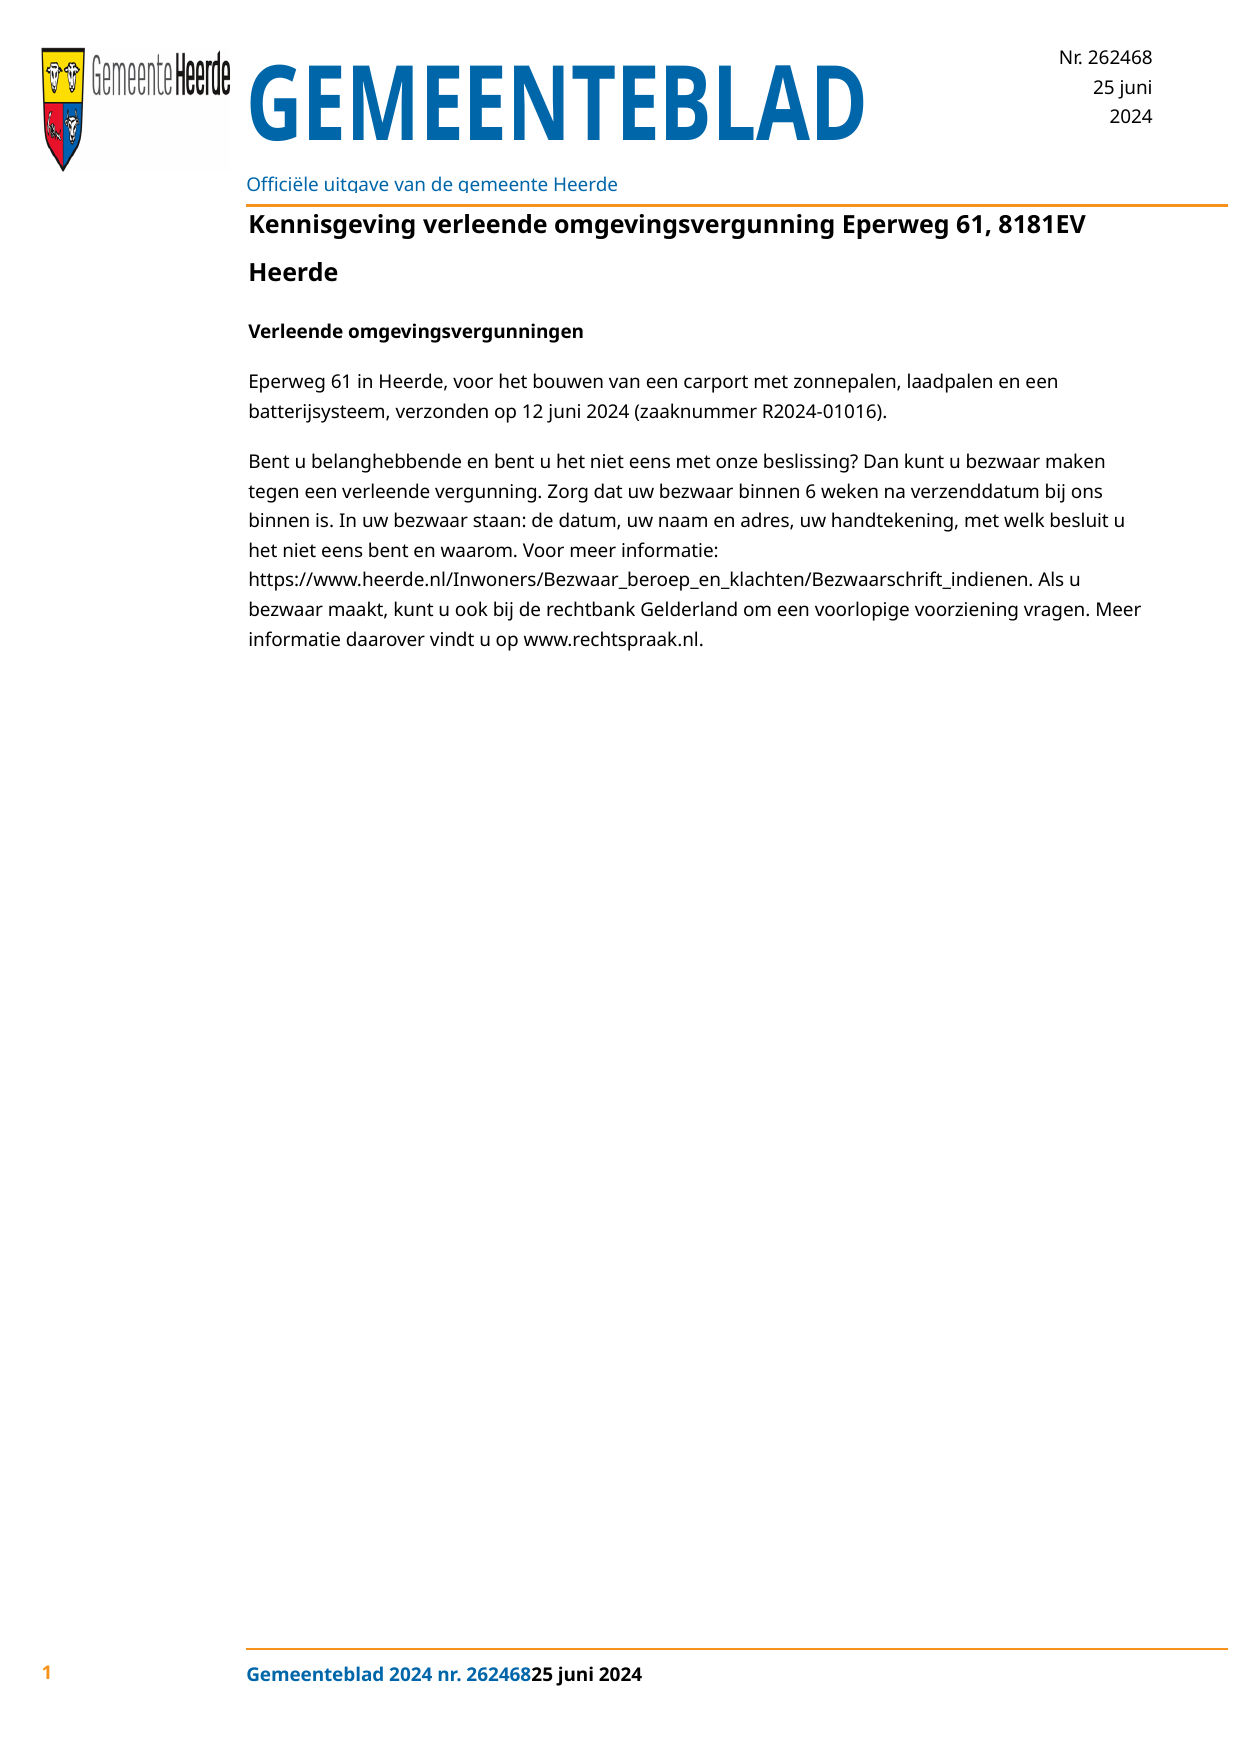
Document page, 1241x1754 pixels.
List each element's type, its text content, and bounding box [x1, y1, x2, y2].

picture [41, 47, 231, 172]
text Verleende omgevingsvergunningen [248, 318, 1152, 344]
text Eperweg 61 in Heerde, voor het bouwen van een carport met zonnepalen, laadpalen en een batterijsysteem, verzonden op 12 juni 2024 (zaaknummer R2024-01016). [248, 368, 1152, 424]
text Bent u belanghebbende en bent u het niet eens met onze beslissing? Dan kunt u bezwaar maken tegen een verleende vergunning. Zorg dat uw bezwaar binnen 6 weken na verzenddatum bij ons binnen is. In uw bezwaar staan: de datum, uw naam en adres, uw handtekening, met welk besluit u het niet eens bent en waarom. Voor meer informatie: https://www.heerde.nl/Inwoners/Bezwaar_beroep_en_klachten/Bezwaarschrift_indienen. Als u bezwaar maakt, kunt u ook bij de rechtbank Gelderland om een voorlopige voorziening vragen. Meer informatie daarover vindt u op www.rechtspraak.nl. [248, 448, 1152, 652]
text Kennisgeving verleende omgevingsvergunning Eperweg 61, 8181EV Heerde [248, 207, 1152, 288]
